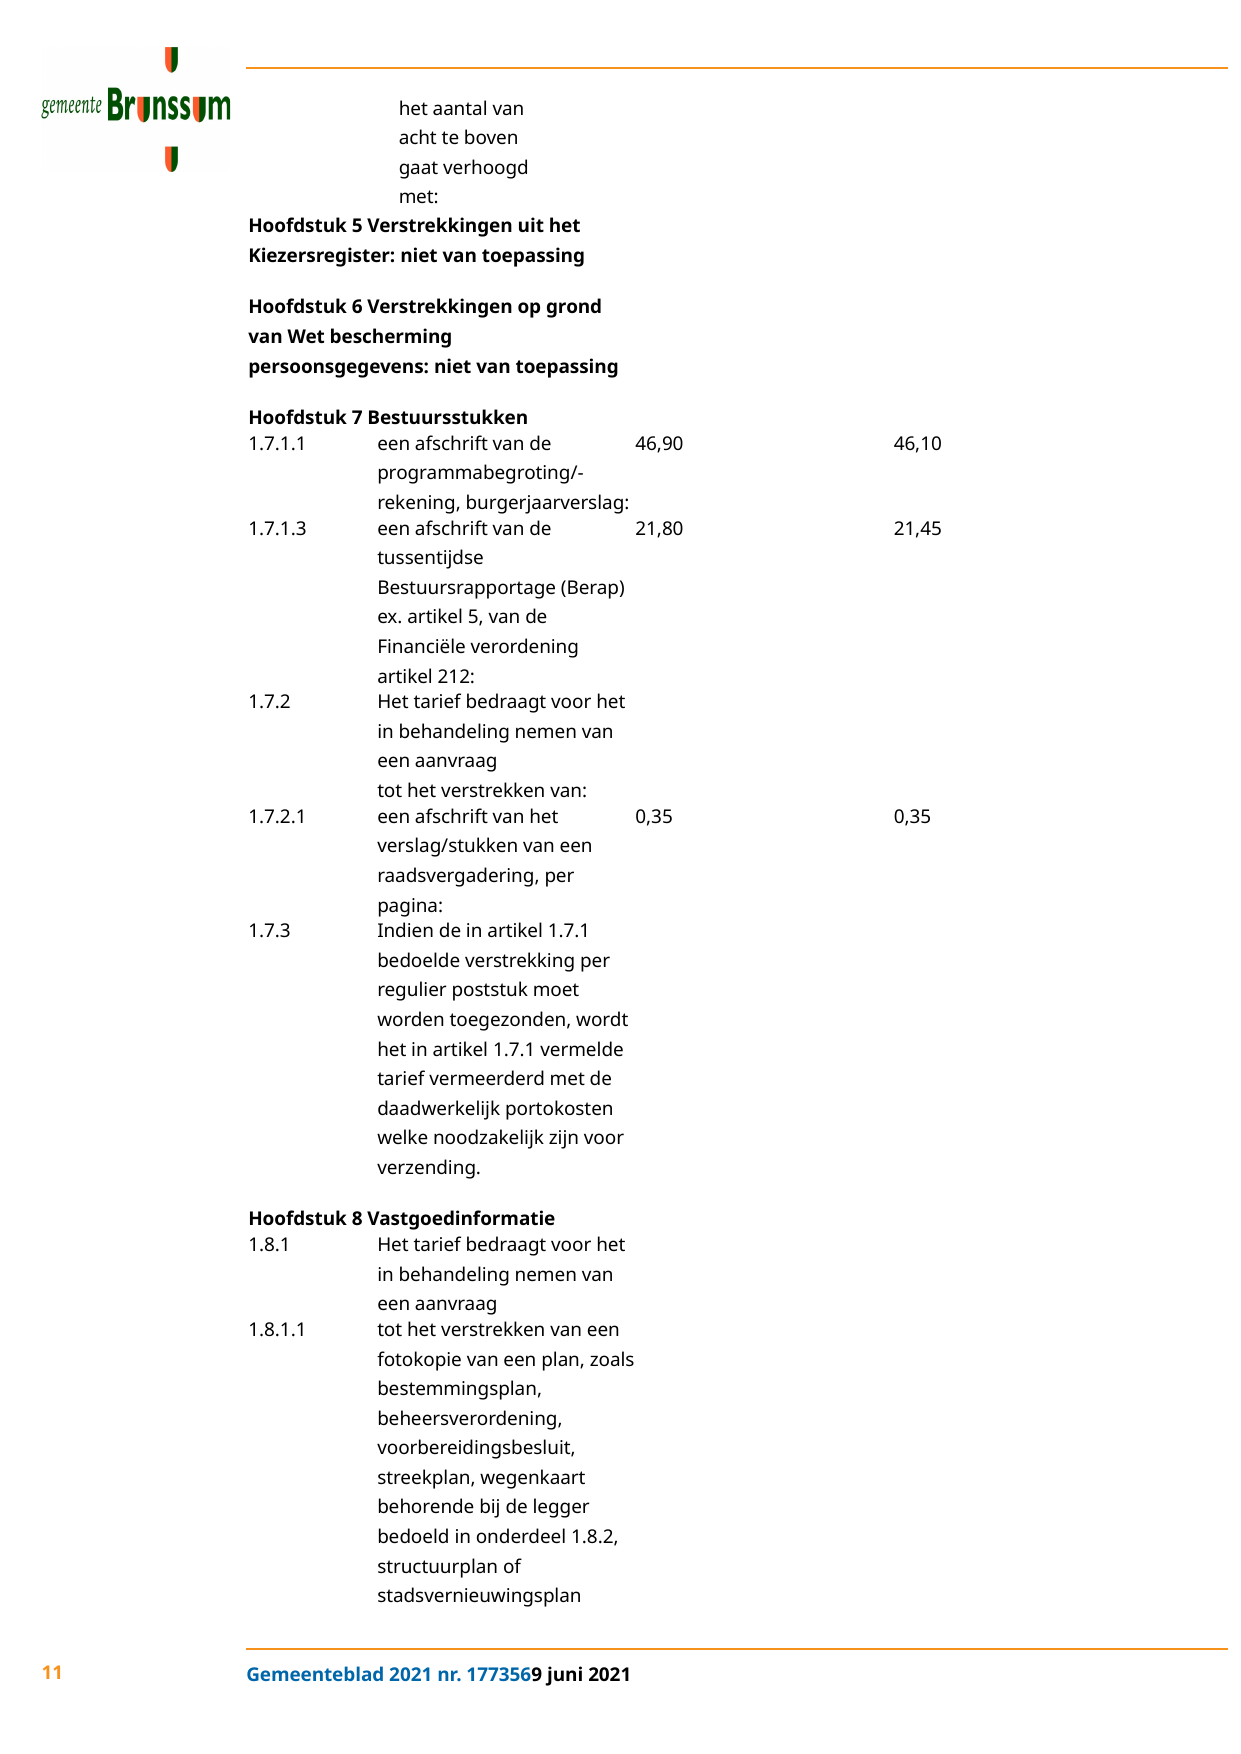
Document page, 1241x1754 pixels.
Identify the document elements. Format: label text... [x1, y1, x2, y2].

table_cell 1.7.2.1 [248, 803, 377, 917]
table_cell 1.8.1 [248, 1231, 377, 1316]
table_cell [248, 95, 398, 209]
table_cell Hoofdstuk 6 Verstrekkingen op grond van Wet bescherming persoonsgegevens: niet van toepassing [248, 294, 635, 378]
table_cell [248, 1180, 635, 1206]
table_cell Indien de in artikel 1.7.1 bedoelde verstrekking per regulier poststuk moet worden toegezonden, wordt het in artikel 1.7.1 vermelde tarief vermeerderd met de daadwerkelijk portokosten welke noodzakelijk zijn voor verzending. [377, 918, 635, 1180]
table_cell [549, 95, 850, 209]
table_cell [894, 1316, 1152, 1608]
table_cell [635, 918, 893, 1180]
table_cell [894, 1180, 1152, 1206]
table_cell [894, 379, 1152, 404]
table_cell [894, 268, 1152, 294]
table_cell [850, 95, 1152, 209]
table_cell een afschrift van de tussentijdse Bestuursrapportage (Berap) ex. artikel 5, van de Financiële verordening artikel 212: [377, 515, 635, 688]
table_cell 0,35 [635, 803, 893, 917]
table_cell [894, 404, 1152, 430]
table_cell [894, 689, 1152, 803]
table_cell 21,80 [635, 515, 893, 688]
table_cell 1.8.1.1 [248, 1316, 377, 1608]
table_cell Het tarief bedraagt voor het in behandeling nemen van een aanvraag [377, 1231, 635, 1316]
table_cell Hoofdstuk 8 Vastgoedinformatie [248, 1206, 635, 1231]
table_cell 1.7.1.1 [248, 430, 377, 515]
table_cell Het tarief bedraagt voor het in behandeling nemen van een aanvraag tot het verstrekken van: [377, 689, 635, 803]
table_cell [635, 294, 893, 378]
table_cell [635, 1180, 893, 1206]
table_cell [635, 689, 893, 803]
table_cell [635, 1206, 893, 1231]
table_header [894, 213, 1152, 268]
table_cell [894, 1206, 1152, 1231]
table_cell 46,90 [635, 430, 893, 515]
table_cell [894, 1231, 1152, 1316]
table_cell [894, 294, 1152, 378]
table_cell 46,10 [894, 430, 1152, 515]
table_cell [248, 379, 635, 404]
table_cell 21,45 [894, 515, 1152, 688]
table_cell [635, 404, 893, 430]
table_cell 1.7.2 [248, 689, 377, 803]
table_cell [635, 1231, 893, 1316]
table_cell [635, 1316, 893, 1608]
table_cell 0,35 [894, 803, 1152, 917]
table_cell een afschrift van het verslag/stukken van een raadsvergadering, per pagina: [377, 803, 635, 917]
table_cell [635, 379, 893, 404]
table_cell [248, 268, 635, 294]
table_header [635, 213, 893, 268]
table_cell 1.7.1.3 [248, 515, 377, 688]
table_cell tot het verstrekken van een fotokopie van een plan, zoals bestemmingsplan, beheersverordening, voorbereidingsbesluit, streekplan, wegenkaart behorende bij de legger bedoeld in onderdeel 1.8.2, structuurplan of stadsvernieuwingsplan [377, 1316, 635, 1608]
table_cell Hoofdstuk 7 Bestuursstukken [248, 404, 635, 430]
table_cell 1.7.3 [248, 918, 377, 1180]
table_cell het aantal van acht te boven gaat verhoogd met: [399, 95, 549, 209]
table_cell [894, 918, 1152, 1180]
table_cell een afschrift van de programmabegroting/-rekening, burgerjaarverslag: [377, 430, 635, 515]
table_header Hoofdstuk 5 Verstrekkingen uit het Kiezersregister: niet van toepassing [248, 213, 635, 268]
table_cell [635, 268, 893, 294]
picture [41, 47, 231, 172]
